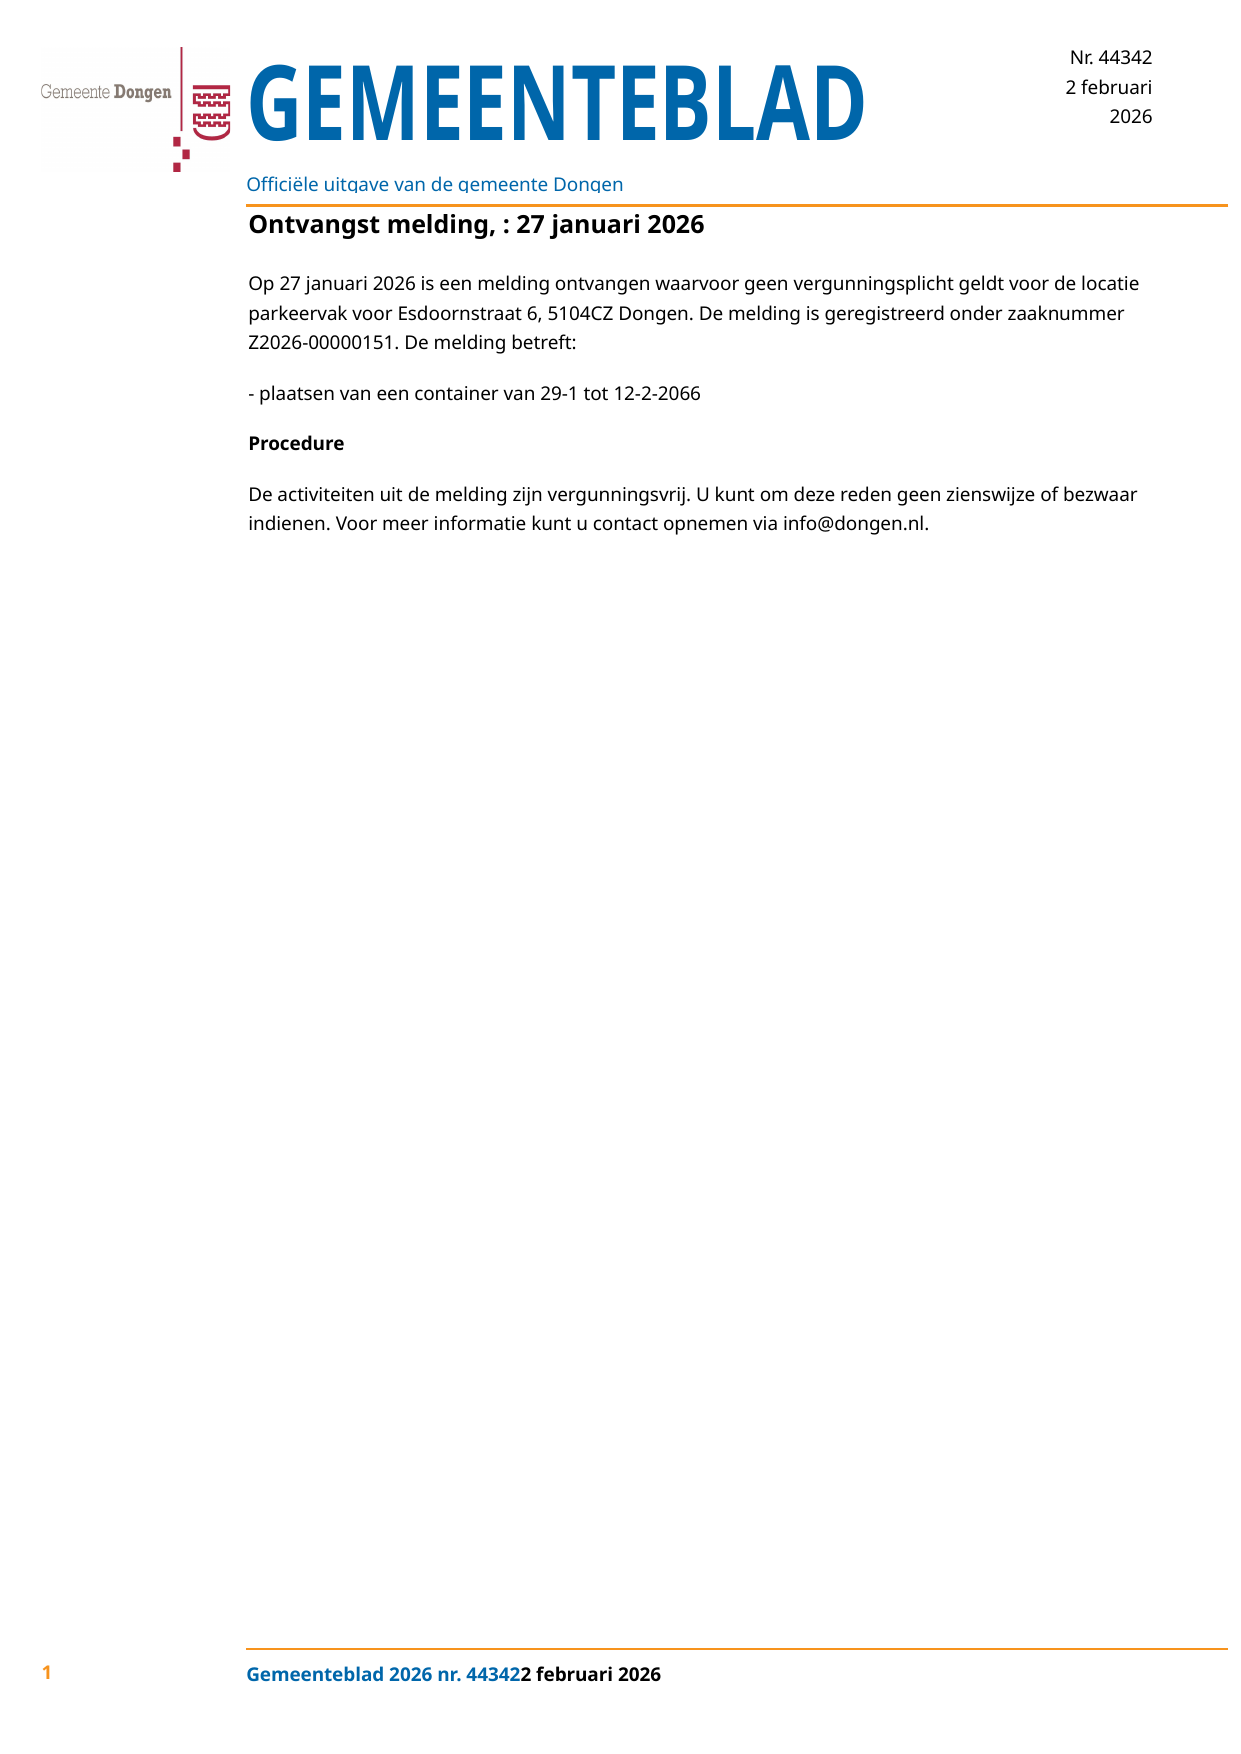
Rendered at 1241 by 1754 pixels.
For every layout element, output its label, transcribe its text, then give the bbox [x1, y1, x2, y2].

text De activiteiten uit de melding zijn vergunningsvrij. U kunt om deze reden geen zienswijze of bezwaar indienen. Voor meer informatie kunt u contact opnemen via info@dongen.nl. [248, 481, 1152, 536]
text Ontvangst melding, : 27 januari 2026 [248, 207, 1152, 241]
text - plaatsen van een container van 29-1 tot 12-2-2066 [248, 380, 1152, 406]
text Procedure [248, 430, 1152, 456]
text Op 27 januari 2026 is een melding ontvangen waarvoor geen vergunningsplicht geldt voor de locatie parkeervak voor Esdoornstraat 6, 5104CZ Dongen. De melding is geregistreerd onder zaaknummer Z2026-00000151. De melding betreft: [248, 270, 1152, 355]
picture [41, 47, 231, 172]
